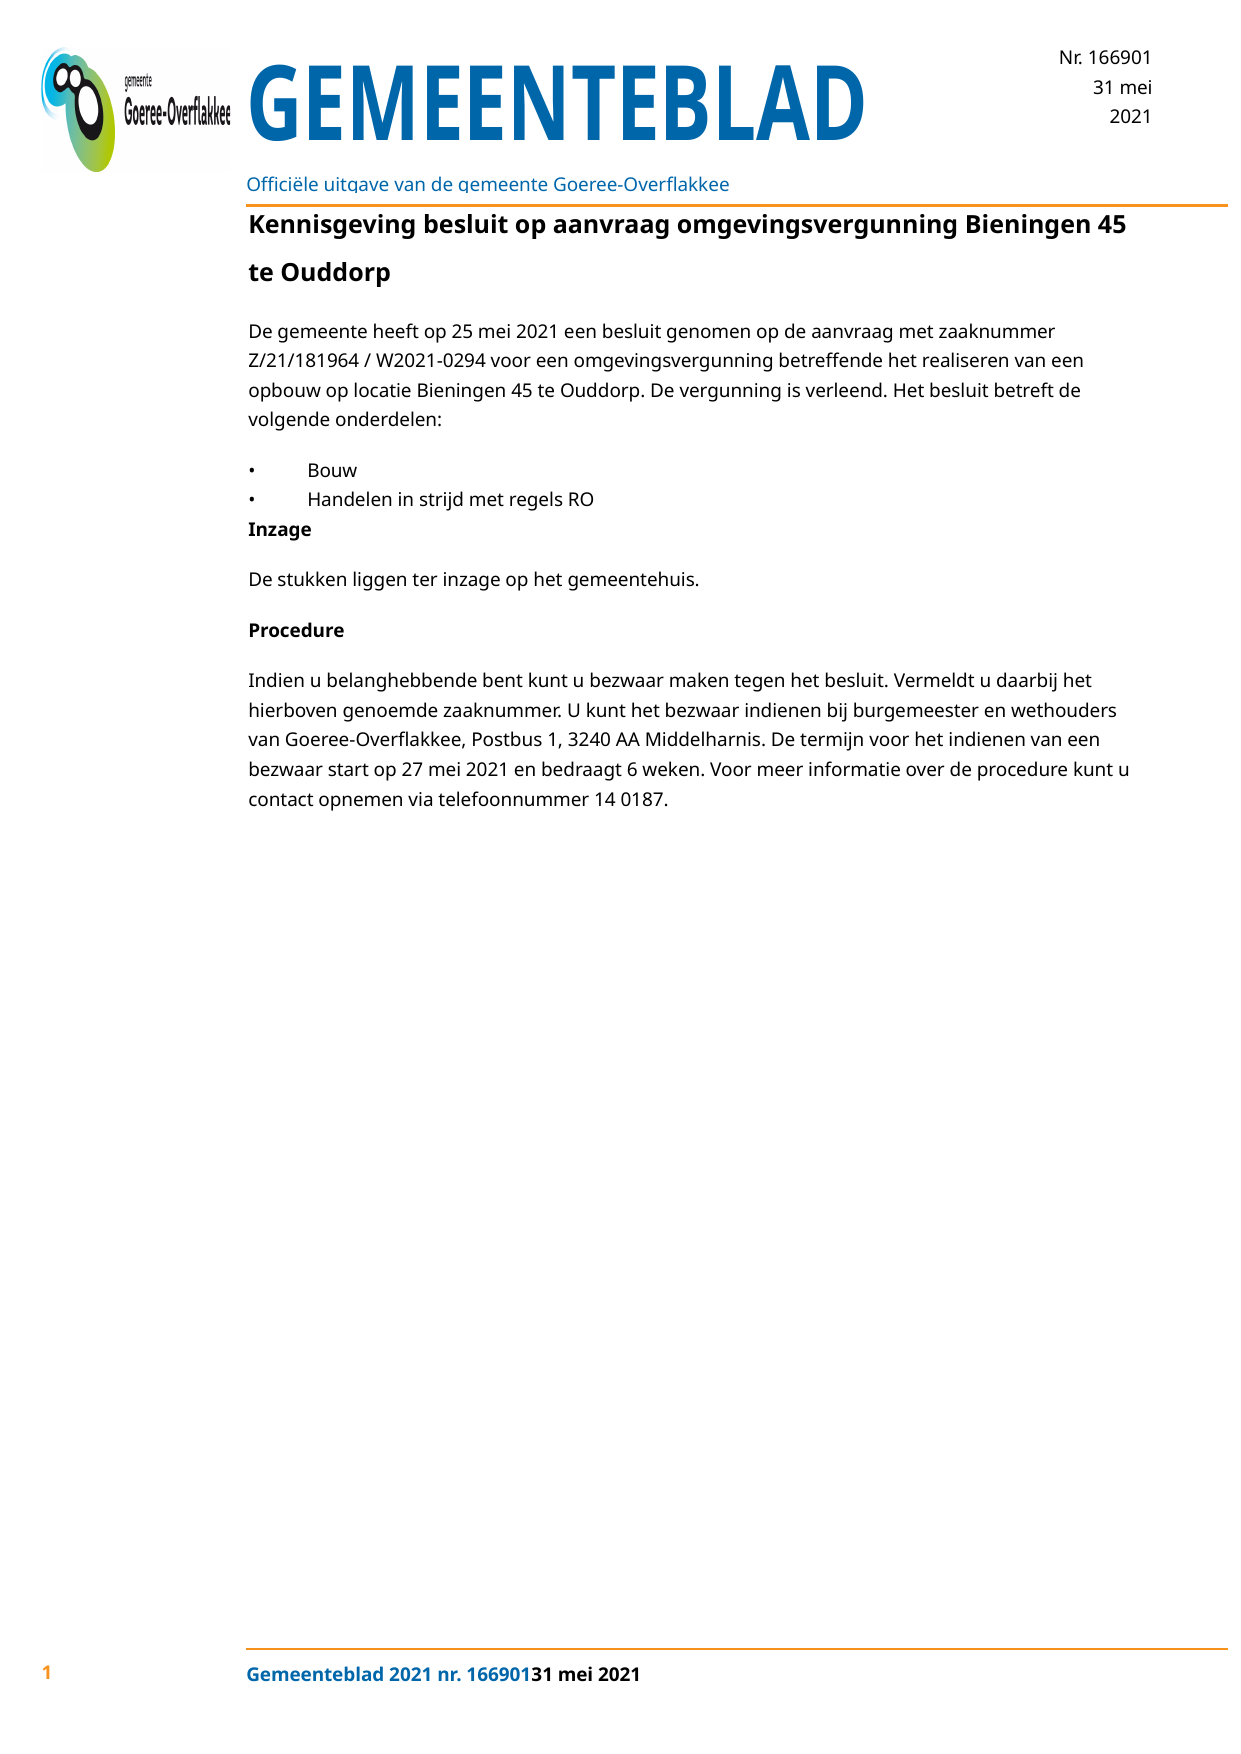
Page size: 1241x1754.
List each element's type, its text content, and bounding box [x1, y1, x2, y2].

list Handelen in strijd met regels RO [248, 487, 1152, 512]
picture [41, 47, 231, 172]
text De stukken liggen ter inzage op het gemeentehuis. [248, 567, 1152, 592]
text Procedure [248, 617, 1152, 643]
text Inzage [248, 516, 1152, 542]
text Kennisgeving besluit op aanvraag omgevingsvergunning Bieningen 45 te Ouddorp [248, 207, 1152, 288]
list Bouw [248, 457, 1152, 483]
text De gemeente heeft op 25 mei 2021 een besluit genomen op de aanvraag met zaaknummer Z/21/181964 / W2021-0294 voor een omgevingsvergunning betreffende het realiseren van een opbouw op locatie Bieningen 45 te Ouddorp. De vergunning is verleend. Het besluit betreft de volgende onderdelen: [248, 318, 1152, 432]
text Indien u belanghebbende bent kunt u bezwaar maken tegen het besluit. Vermeldt u daarbij het hierboven genoemde zaaknummer. U kunt het bezwaar indienen bij burgemeester en wethouders van Goeree-Overflakkee, Postbus 1, 3240 AA Middelharnis. De termijn voor het indienen van een bezwaar start op 27 mei 2021 en bedraagt 6 weken. Voor meer informatie over de procedure kunt u contact opnemen via telefoonnummer 14 0187. [248, 667, 1152, 812]
